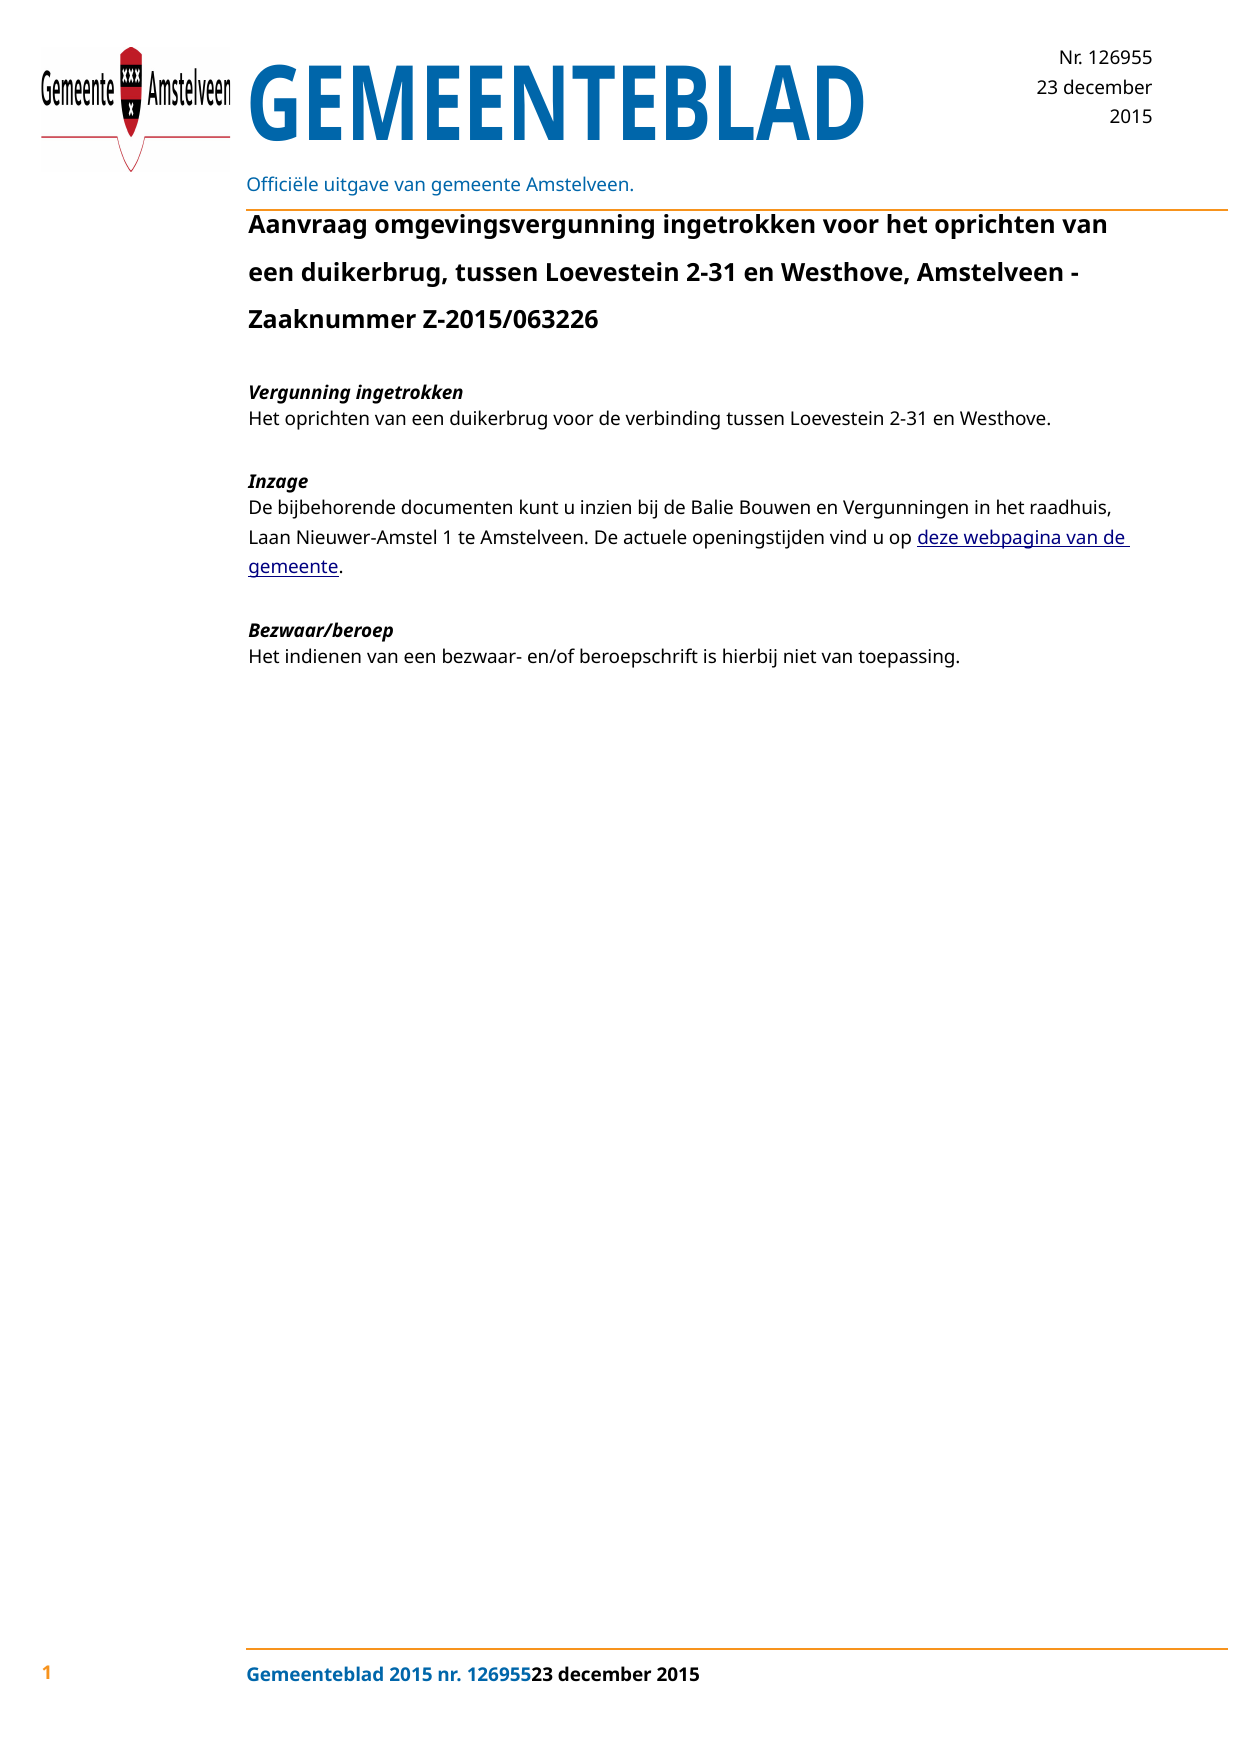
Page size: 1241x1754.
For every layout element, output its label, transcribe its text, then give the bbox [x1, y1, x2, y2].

text Het indienen van een bezwaar- en/of beroepschrift is hierbij niet van toepassing. [248, 643, 1152, 669]
text De bijbehorende documenten kunt u inzien bij de Balie Bouwen en Vergunningen in het raadhuis, Laan Nieuwer-Amstel 1 te Amstelveen. De actuele openingstijden vind u op deze webpagina van de gemeente. [248, 494, 1152, 579]
text Vergunning ingetrokken [248, 379, 1152, 405]
picture [41, 47, 231, 172]
text Bezwaar/beroep [248, 618, 1152, 643]
text Aanvraag omgevingsvergunning ingetrokken voor het oprichten van een duikerbrug, tussen Loevestein 2-31 en Westhove, Amstelveen - Zaaknummer Z-2015/063226 [248, 211, 1152, 336]
text Inzage [248, 469, 1152, 494]
text Het oprichten van een duikerbrug voor de verbinding tussen Loevestein 2-31 en Westhove. [248, 405, 1152, 431]
